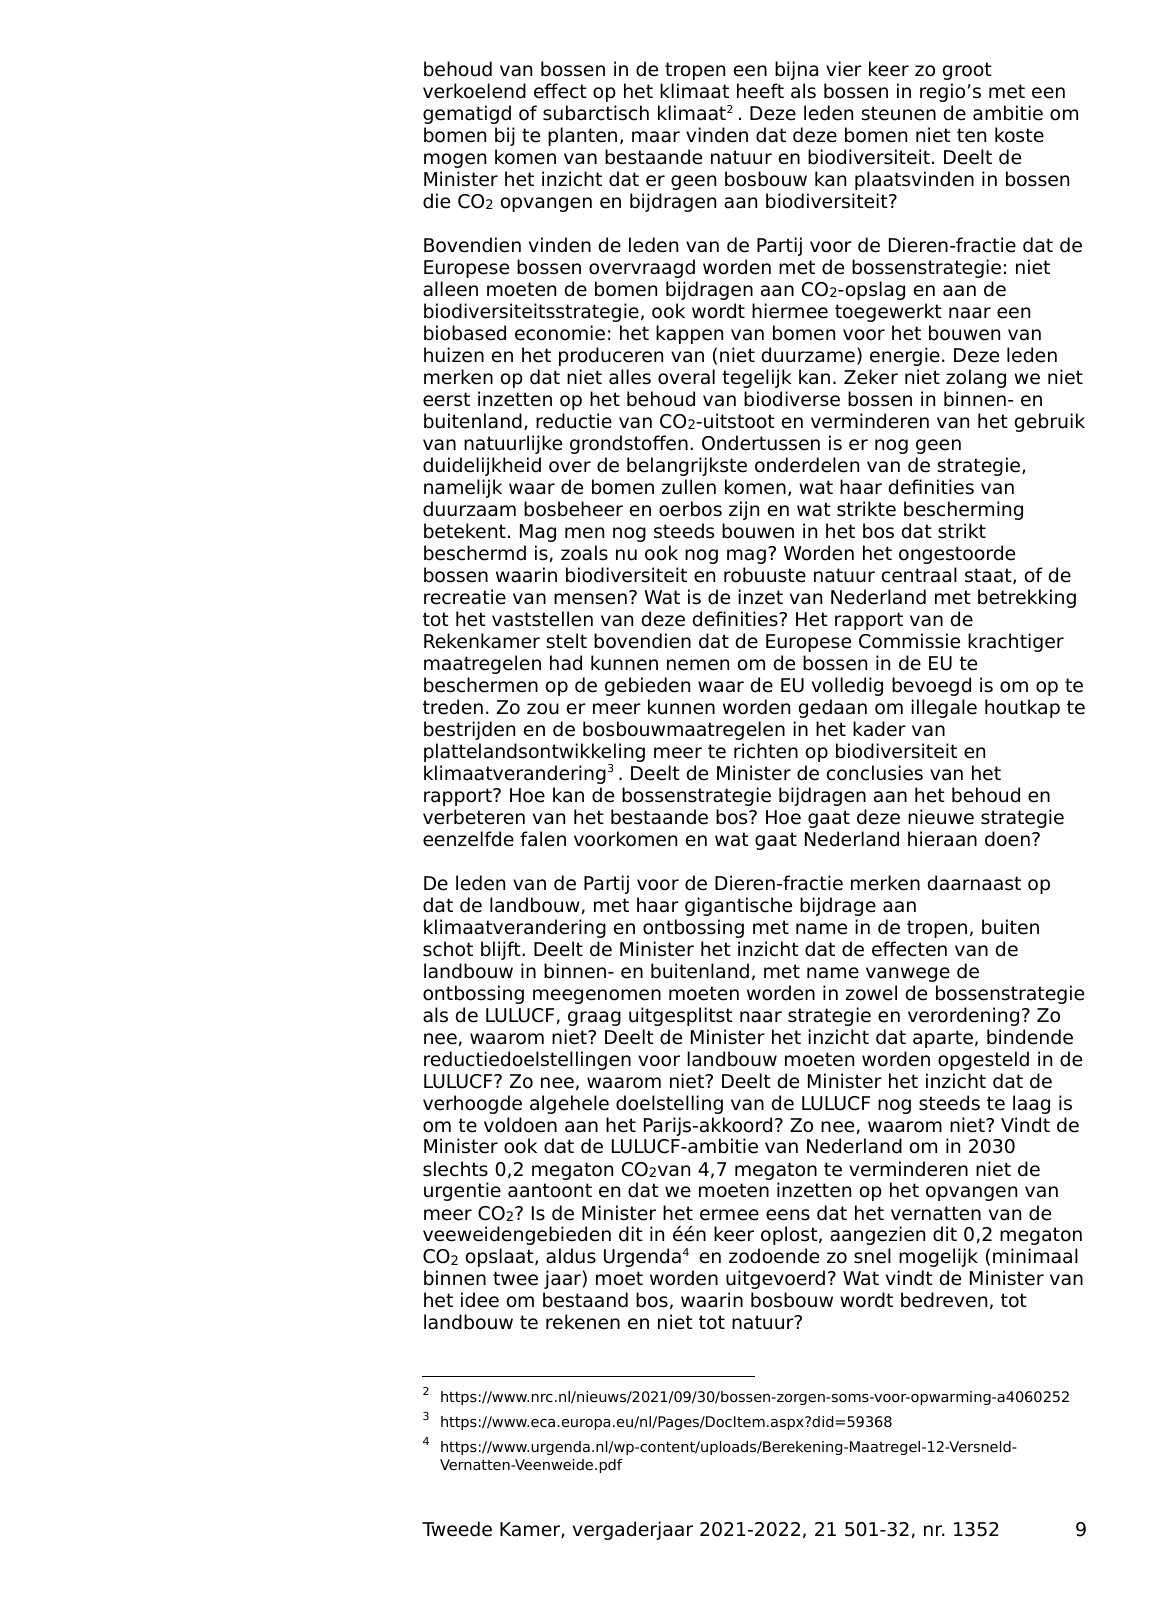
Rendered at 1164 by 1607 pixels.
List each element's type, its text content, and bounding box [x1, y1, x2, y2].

text Bovendien vinden de leden van de Partij voor de Dieren-fractie dat de Europese bossen overvraagd worden met de bossenstrategie: niet alleen moeten de bomen bijdragen aan CO2-opslag en aan de biodiversiteitsstrategie, ook wordt hiermee toegewerkt naar een biobased economie: het kappen van bomen voor het bouwen van huizen en het produceren van (niet duurzame) energie. Deze leden merken op dat niet alles overal tegelijk kan. Zeker niet zolang we niet eerst inzetten op het behoud van biodiverse bossen in binnen- en buitenland, reductie van CO2-uitstoot en verminderen van het gebruik van natuurlijke grondstoffen. Ondertussen is er nog geen duidelijkheid over de belangrijkste onderdelen van de strategie, namelijk waar de bomen zullen komen, wat haar definities van duurzaam bosbeheer en oerbos zijn en wat strikte bescherming betekent. Mag men nog steeds bouwen in het bos dat strikt beschermd is, zoals nu ook nog mag? Worden het ongestoorde bossen waarin biodiversiteit en robuuste natuur centraal staat, of de recreatie van mensen? Wat is de inzet van Nederland met betrekking tot het vaststellen van deze definities? Het rapport van de Rekenkamer stelt bovendien dat de Europese Commissie krachtiger maatregelen had kunnen nemen om de bossen in de EU te beschermen op de gebieden waar de EU volledig bevoegd is om op te treden. Zo zou er meer kunnen worden gedaan om illegale houtkap te bestrijden en de bosbouwmaatregelen in het kader van plattelandsontwikkeling meer te richten op biodiversiteit en klimaatverandering. Deelt de Minister de conclusies van het rapport? Hoe kan de bossenstrategie bijdragen aan het behoud en verbeteren van het bestaande bos? Hoe gaat deze nieuwe strategie eenzelfde falen voorkomen en wat gaat Nederland hieraan doen? [422, 235, 1087, 851]
text https://www.eca.europa.eu/nl/Pages/DocItem.aspx?did=59368 [422, 1410, 1087, 1432]
text De leden van de Partij voor de Dieren-fractie merken daarnaast op dat de landbouw, met haar gigantische bijdrage aan klimaatverandering en ontbossing met name in de tropen, buiten schot blijft. Deelt de Minister het inzicht dat de effecten van de landbouw in binnen- en buitenland, met name vanwege de ontbossing meegenomen moeten worden in zowel de bossenstrategie als de LULUCF, graag uitgesplitst naar strategie en verordening? Zo nee, waarom niet? Deelt de Minister het inzicht dat aparte, bindende reductiedoelstellingen voor landbouw moeten worden opgesteld in de LULUCF? Zo nee, waarom niet? Deelt de Minister het inzicht dat de verhoogde algehele doelstelling van de LULUCF nog steeds te laag is om te voldoen aan het Parijs-akkoord? Zo nee, waarom niet? Vindt de Minister ook dat de LULUCF-ambitie van Nederland om in 2030 slechts 0,2 megaton CO2van 4,7 megaton te verminderen niet de urgentie aantoont en dat we moeten inzetten op het opvangen van meer CO2? Is de Minister het ermee eens dat het vernatten van de veeweidengebieden dit in één keer oplost, aangezien dit 0,2 megaton CO2 opslaat, aldus Urgenda en zodoende zo snel mogelijk (minimaal binnen twee jaar) moet worden uitgevoerd? Wat vindt de Minister van het idee om bestaand bos, waarin bosbouw wordt bedreven, tot landbouw te rekenen en niet tot natuur? [422, 873, 1087, 1334]
text behoud van bossen in de tropen een bijna vier keer zo groot verkoelend effect op het klimaat heeft als bossen in regio’s met een gematigd of subarctisch klimaat. Deze leden steunen de ambitie om bomen bij te planten, maar vinden dat deze bomen niet ten koste mogen komen van bestaande natuur en biodiversiteit. Deelt de Minister het inzicht dat er geen bosbouw kan plaatsvinden in bossen die CO2 opvangen en bijdragen aan biodiversiteit? [422, 59, 1087, 213]
text https://www.nrc.nl/nieuws/2021/09/30/bossen-zorgen-soms-voor-opwarming-a4060252 [422, 1385, 1087, 1407]
text https://www.urgenda.nl/wp-content/uploads/Berekening-Maatregel-12-Versneld-Vernatten-Veenweide.pdf [422, 1435, 1087, 1474]
